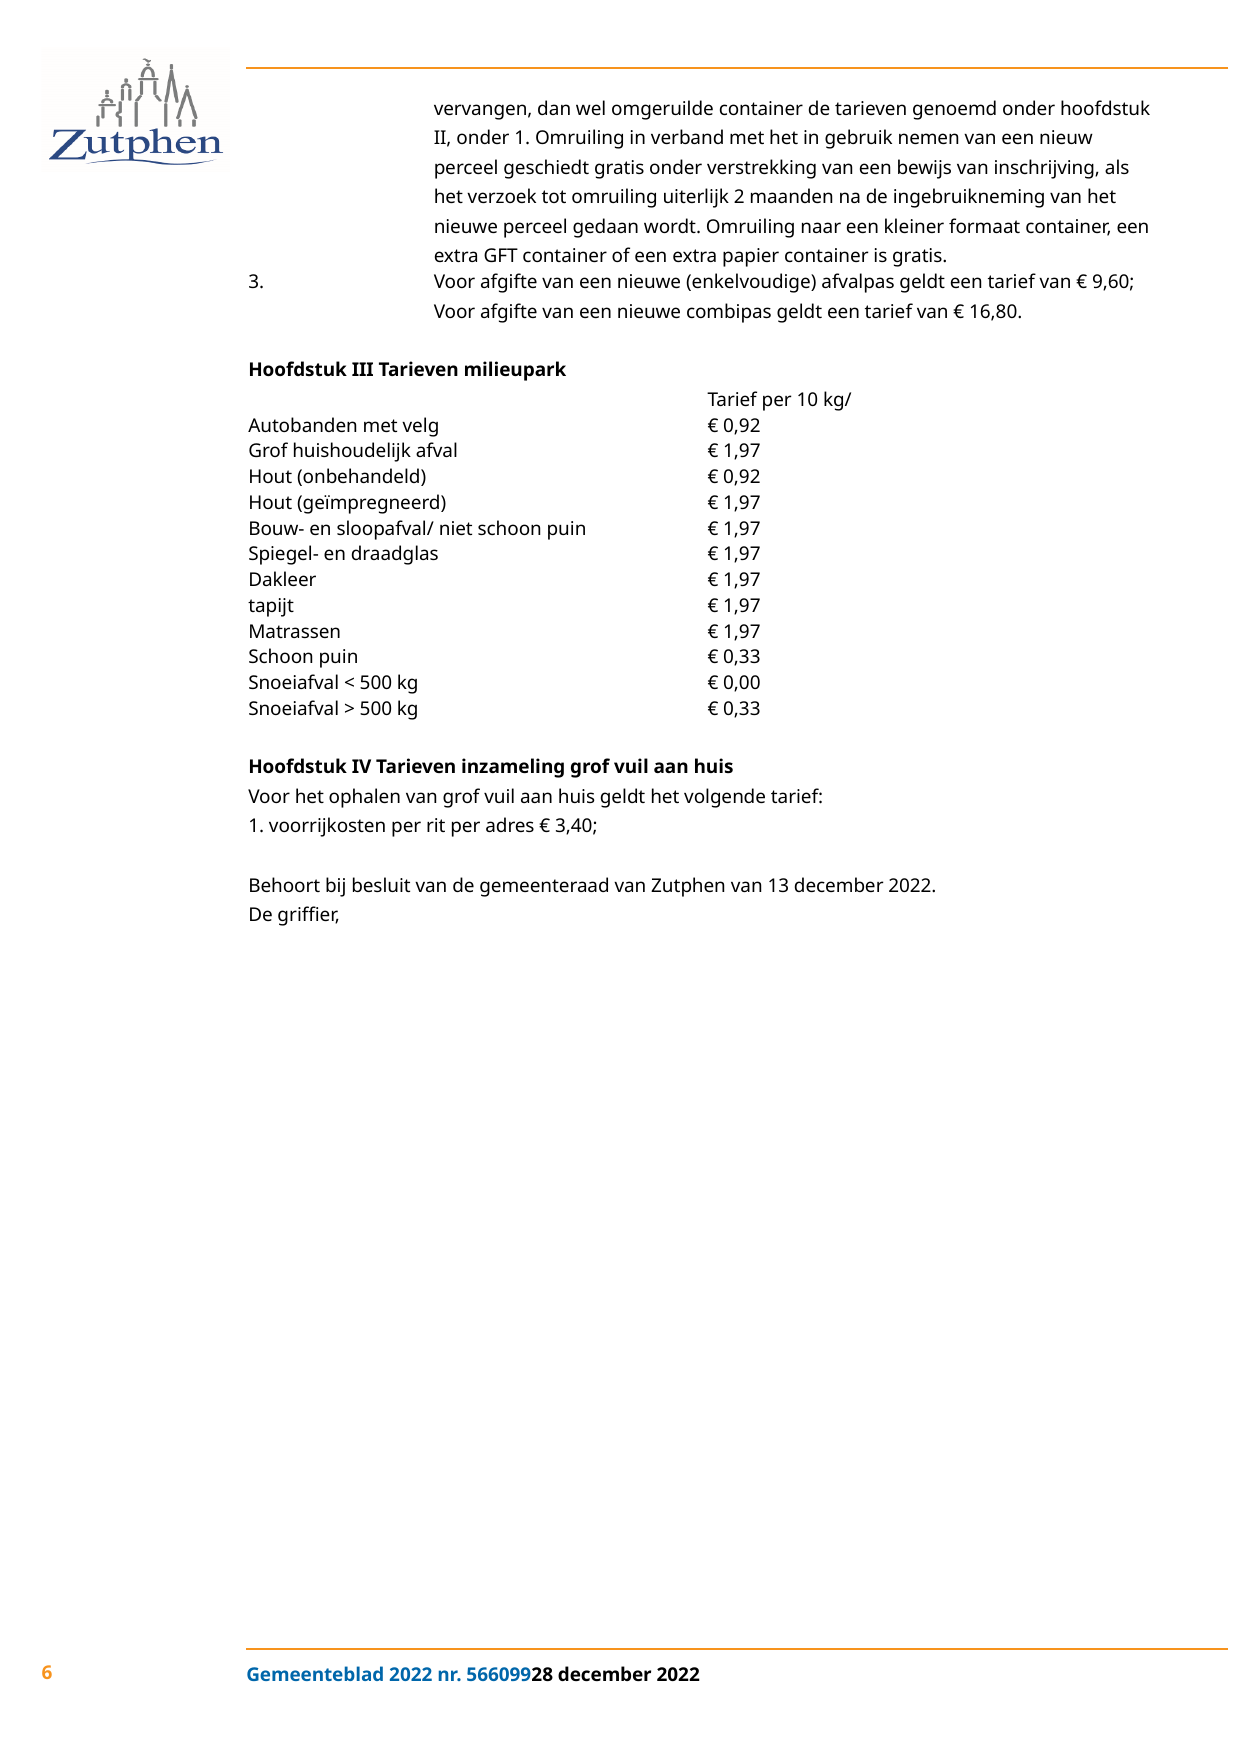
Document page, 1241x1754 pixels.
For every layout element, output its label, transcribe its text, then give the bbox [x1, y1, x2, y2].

table_cell € 1,97 [707, 541, 1152, 566]
table_cell Dakleer [248, 566, 707, 592]
text Hoofdstuk IV Tarieven inzameling grof vuil aan huis [248, 753, 1152, 779]
table_cell Schoon puin [248, 644, 707, 669]
table_cell € 0,92 [707, 464, 1152, 489]
table_cell [248, 95, 433, 268]
picture [41, 47, 231, 172]
table_cell Bouw- en sloopafval/ niet schoon puin [248, 515, 707, 541]
text Voor het ophalen van grof vuil aan huis geldt het volgende tarief: [248, 783, 1152, 809]
table_cell Hout (onbehandeld) [248, 464, 707, 489]
text Behoort bij besluit van de gemeenteraad van Zutphen van 13 december 2022. [248, 872, 1152, 898]
table_cell € 1,97 [707, 438, 1152, 463]
table_cell Hout (geïmpregneerd) [248, 489, 707, 515]
table_cell Autobanden met velg [248, 412, 707, 438]
text De griffier, [248, 901, 1152, 927]
table_cell Matrassen [248, 618, 707, 643]
table_cell Spiegel- en draadglas [248, 541, 707, 566]
table_cell Snoeiafval > 500 kg [248, 695, 707, 721]
table_cell Grof huishoudelijk afval [248, 438, 707, 463]
table_cell € 1,97 [707, 566, 1152, 592]
table_header Tarief per 10 kg/ [707, 386, 1152, 412]
table_cell € 0,92 [707, 412, 1152, 438]
text Hoofdstuk III Tarieven milieupark [248, 357, 1152, 382]
table_cell € 0,33 [707, 695, 1152, 721]
table_cell 3. [248, 269, 433, 324]
table_cell € 1,97 [707, 515, 1152, 541]
table_cell € 1,97 [707, 618, 1152, 643]
table_cell € 0,33 [707, 644, 1152, 669]
table_cell vervangen, dan wel omgeruilde container de tarieven genoemd onder hoofdstuk II, onder 1. Omruiling in verband met het in gebruik nemen van een nieuw perceel geschiedt gratis onder verstrekking van een bewijs van inschrijving, als het verzoek tot omruiling uiterlijk 2 maanden na de ingebruikneming van het nieuwe perceel gedaan wordt. Omruiling naar een kleiner formaat container, een extra GFT container of een extra papier container is gratis. [434, 95, 1152, 268]
table_cell € 1,97 [707, 592, 1152, 618]
table_cell tapijt [248, 592, 707, 618]
table_header [248, 386, 707, 412]
table_cell Snoeiafval < 500 kg [248, 669, 707, 695]
table_cell Voor afgifte van een nieuwe (enkelvoudige) afvalpas geldt een tarief van € 9,60; Voor afgifte van een nieuwe combipas geldt een tarief van € 16,80. [434, 269, 1152, 324]
text 1. voorrijkosten per rit per adres € 3,40; [248, 813, 1152, 838]
table_cell € 1,97 [707, 489, 1152, 515]
table_cell € 0,00 [707, 669, 1152, 695]
